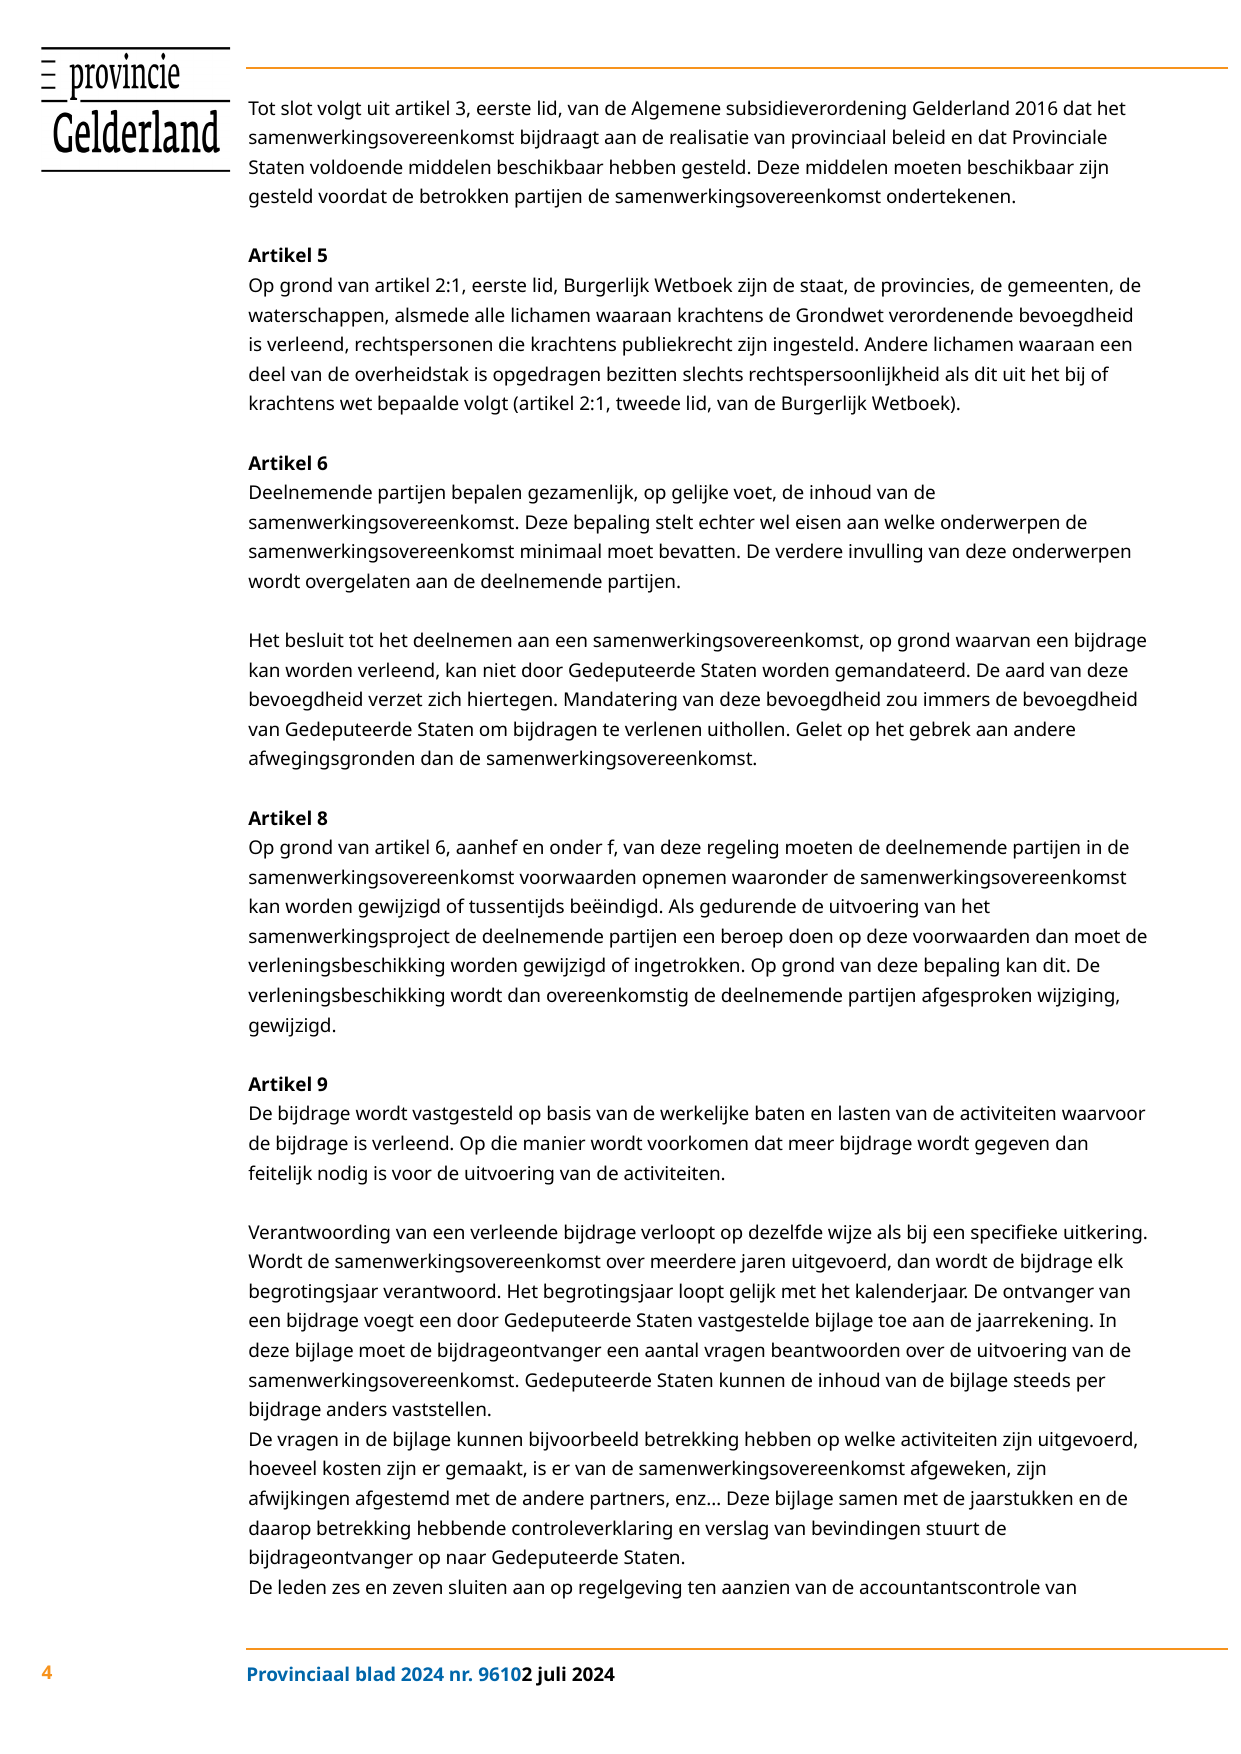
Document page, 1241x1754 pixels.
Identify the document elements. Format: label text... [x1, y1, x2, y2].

text De vragen in de bijlage kunnen bijvoorbeeld betrekking hebben op welke activiteiten zijn uitgevoerd, hoeveel kosten zijn er gemaakt, is er van de samenwerkingsovereenkomst afgeweken, zijn afwijkingen afgestemd met de andere partners, enz… Deze bijlage samen met de jaarstukken en de daarop betrekking hebbende controleverklaring en verslag van bevindingen stuurt de bijdrageontvanger op naar Gedeputeerde Staten. [248, 1426, 1152, 1570]
text Op grond van artikel 6, aanhef en onder f, van deze regeling moeten de deelnemende partijen in de samenwerkingsovereenkomst voorwaarden opnemen waaronder de samenwerkingsovereenkomst kan worden gewijzigd of tussentijds beëindigd. Als gedurende de uitvoering van het samenwerkingsproject de deelnemende partijen een beroep doen op deze voorwaarden dan moet de verleningsbeschikking worden gewijzigd of ingetrokken. Op grond van deze bepaling kan dit. De verleningsbeschikking wordt dan overeenkomstig de deelnemende partijen afgesproken wijziging, gewijzigd. [248, 834, 1152, 1038]
text Het besluit tot het deelnemen aan een samenwerkingsovereenkomst, op grond waarvan een bijdrage kan worden verleend, kan niet door Gedeputeerde Staten worden gemandateerd. De aard van deze bevoegdheid verzet zich hiertegen. Mandatering van deze bevoegdheid zou immers de bevoegdheid van Gedeputeerde Staten om bijdragen te verlenen uithollen. Gelet op het gebrek aan andere afwegingsgronden dan de samenwerkingsovereenkomst. [248, 627, 1152, 771]
text Artikel 6 [248, 450, 1152, 476]
text De leden zes en zeven sluiten aan op regelgeving ten aanzien van de accountantscontrole van [248, 1574, 1152, 1600]
text Tot slot volgt uit artikel 3, eerste lid, van de Algemene subsidieverordening Gelderland 2016 dat het samenwerkingsovereenkomst bijdraagt aan de realisatie van provinciaal beleid en dat Provinciale Staten voldoende middelen beschikbaar hebben gesteld. Deze middelen moeten beschikbaar zijn gesteld voordat de betrokken partijen de samenwerkingsovereenkomst ondertekenen. [248, 95, 1152, 209]
text Op grond van artikel 2:1, eerste lid, Burgerlijk Wetboek zijn de staat, de provincies, de gemeenten, de waterschappen, alsmede alle lichamen waaraan krachtens de Grondwet verordenende bevoegdheid is verleend, rechtspersonen die krachtens publiekrecht zijn ingesteld. Andere lichamen waaraan een deel van de overheidstak is opgedragen bezitten slechts rechtspersoonlijkheid als dit uit het bij of krachtens wet bepaalde volgt (artikel 2:1, tweede lid, van de Burgerlijk Wetboek). [248, 272, 1152, 416]
text Artikel 9 [248, 1071, 1152, 1097]
text Artikel 8 [248, 805, 1152, 831]
text Artikel 5 [248, 243, 1152, 268]
picture [41, 47, 231, 172]
text Verantwoording van een verleende bijdrage verloopt op dezelfde wijze als bij een specifieke uitkering. Wordt de samenwerkingsovereenkomst over meerdere jaren uitgevoerd, dan wordt de bijdrage elk begrotingsjaar verantwoord. Het begrotingsjaar loopt gelijk met het kalenderjaar. De ontvanger van een bijdrage voegt een door Gedeputeerde Staten vastgestelde bijlage toe aan de jaarrekening. In deze bijlage moet de bijdrageontvanger een aantal vragen beantwoorden over de uitvoering van de samenwerkingsovereenkomst. Gedeputeerde Staten kunnen de inhoud van de bijlage steeds per bijdrage anders vaststellen. [248, 1219, 1152, 1422]
text De bijdrage wordt vastgesteld op basis van de werkelijke baten en lasten van de activiteiten waarvoor de bijdrage is verleend. Op die manier wordt voorkomen dat meer bijdrage wordt gegeven dan feitelijk nodig is voor de uitvoering van de activiteiten. [248, 1101, 1152, 1186]
text Deelnemende partijen bepalen gezamenlijk, op gelijke voet, de inhoud van de samenwerkingsovereenkomst. Deze bepaling stelt echter wel eisen aan welke onderwerpen de samenwerkingsovereenkomst minimaal moet bevatten. De verdere invulling van deze onderwerpen wordt overgelaten aan de deelnemende partijen. [248, 479, 1152, 594]
